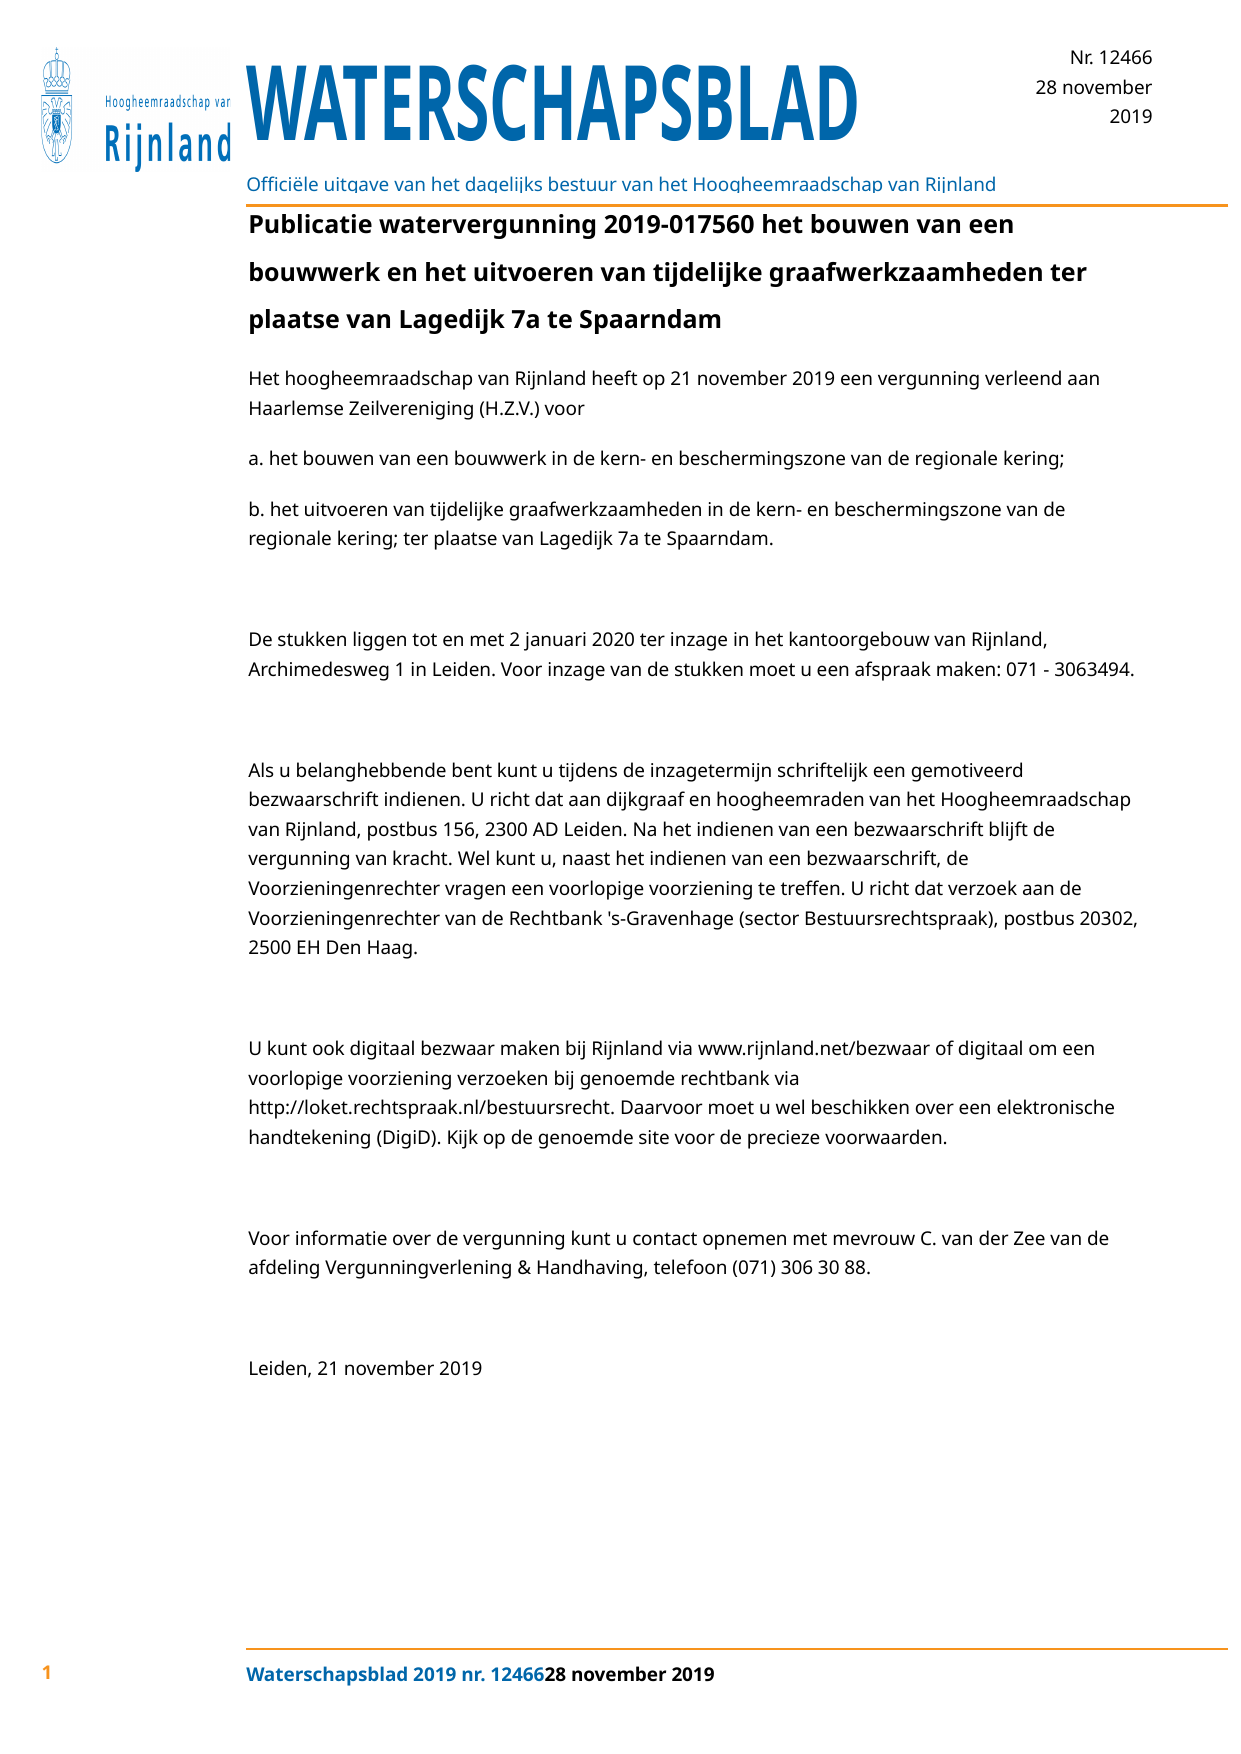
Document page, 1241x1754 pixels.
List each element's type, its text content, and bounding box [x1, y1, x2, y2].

text U kunt ook digitaal bezwaar maken bij Rijnland via www.rijnland.net/bezwaar of digitaal om een voorlopige voorziening verzoeken bij genoemde rechtbank via http://loket.rechtspraak.nl/bestuursrecht. Daarvoor moet u wel beschikken over een elektronische handtekening (DigiD). Kijk op de genoemde site voor de precieze voorwaarden. [248, 1035, 1152, 1149]
text a. het bouwen van een bouwwerk in de kern- en beschermingszone van de regionale kering; [248, 446, 1152, 471]
text Leiden, 21 november 2019 [248, 1355, 1152, 1381]
text De stukken liggen tot en met 2 januari 2020 ter inzage in het kantoorgebouw van Rijnland, Archimedesweg 1 in Leiden. Voor inzage van de stukken moet u een afspraak maken: 071 - 3063494. [248, 626, 1152, 682]
text Als u belanghebbende bent kunt u tijdens de inzagetermijn schriftelijk een gemotiveerd bezwaarschrift indienen. U richt dat aan dijkgraaf en hoogheemraden van het Hoogheemraadschap van Rijnland, postbus 156, 2300 AD Leiden. Na het indienen van een bezwaarschrift blijft de vergunning van kracht. Wel kunt u, naast het indienen van een bezwaarschrift, de Voorzieningenrechter vragen een voorlopige voorziening te treffen. U richt dat verzoek aan de Voorzieningenrechter van de Rechtbank 's-Gravenhage (sector Bestuursrechtspraak), postbus 20302, 2500 EH Den Haag. [248, 757, 1152, 960]
text Het hoogheemraadschap van Rijnland heeft op 21 november 2019 een vergunning verleend aan Haarlemse Zeilvereniging (H.Z.V.) voor [248, 366, 1152, 421]
text Voor informatie over de vergunning kunt u contact opnemen met mevrouw C. van der Zee van de afdeling Vergunningverlening & Handhaving, telefoon (071) 306 30 88. [248, 1225, 1152, 1280]
text b. het uitvoeren van tijdelijke graafwerkzaamheden in de kern- en beschermingszone van de regionale kering; ter plaatse van Lagedijk 7a te Spaarndam. [248, 496, 1152, 551]
picture [41, 47, 231, 172]
text Publicatie watervergunning 2019-017560 het bouwen van een bouwwerk en het uitvoeren van tijdelijke graafwerkzaamheden ter plaatse van Lagedijk 7a te Spaarndam [248, 207, 1152, 336]
